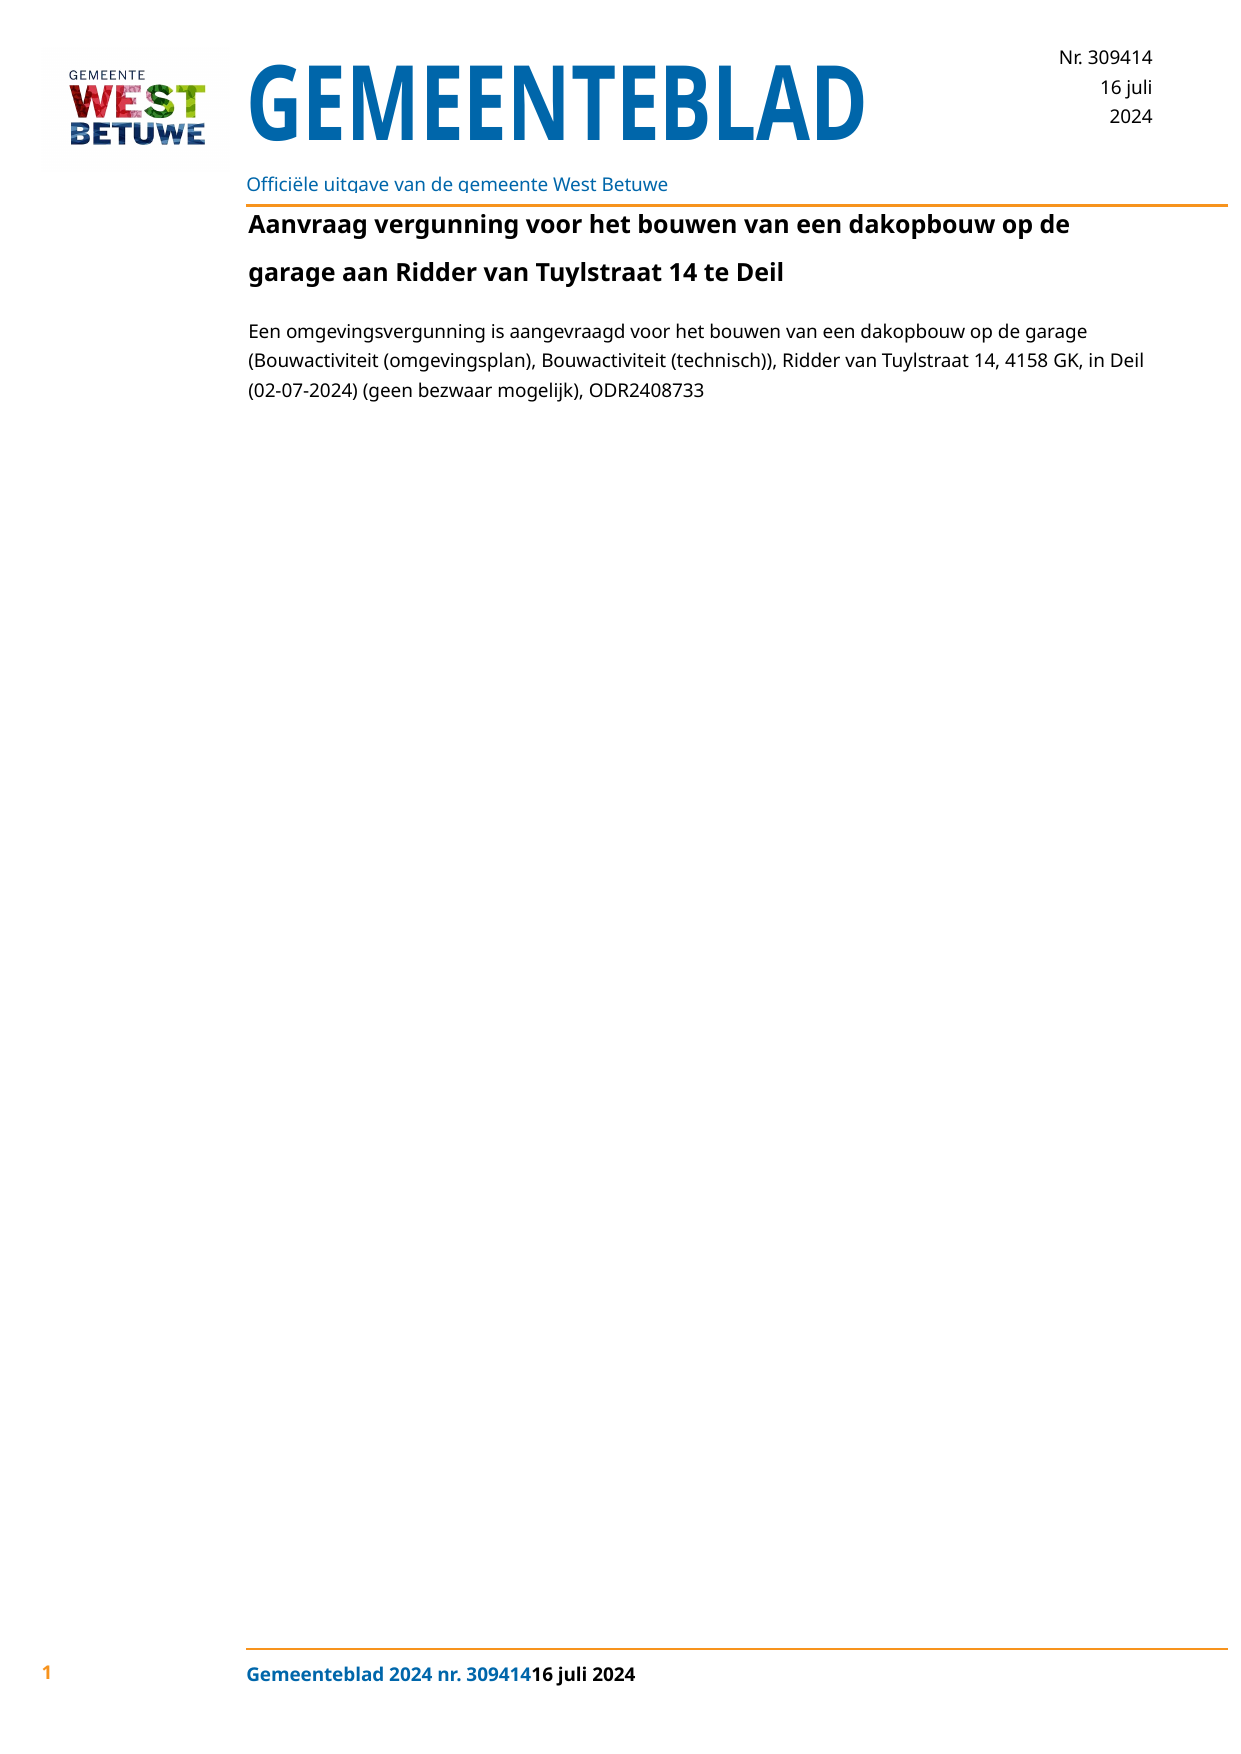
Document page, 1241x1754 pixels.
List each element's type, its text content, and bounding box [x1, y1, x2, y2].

text Een omgevingsvergunning is aangevraagd voor het bouwen van een dakopbouw op de garage (Bouwactiviteit (omgevingsplan), Bouwactiviteit (technisch)), Ridder van Tuylstraat 14, 4158 GK, in Deil (02-07-2024) (geen bezwaar mogelijk), ODR2408733 [248, 318, 1152, 403]
picture [41, 47, 231, 172]
text Aanvraag vergunning voor het bouwen van een dakopbouw op de garage aan Ridder van Tuylstraat 14 te Deil [248, 207, 1152, 288]
